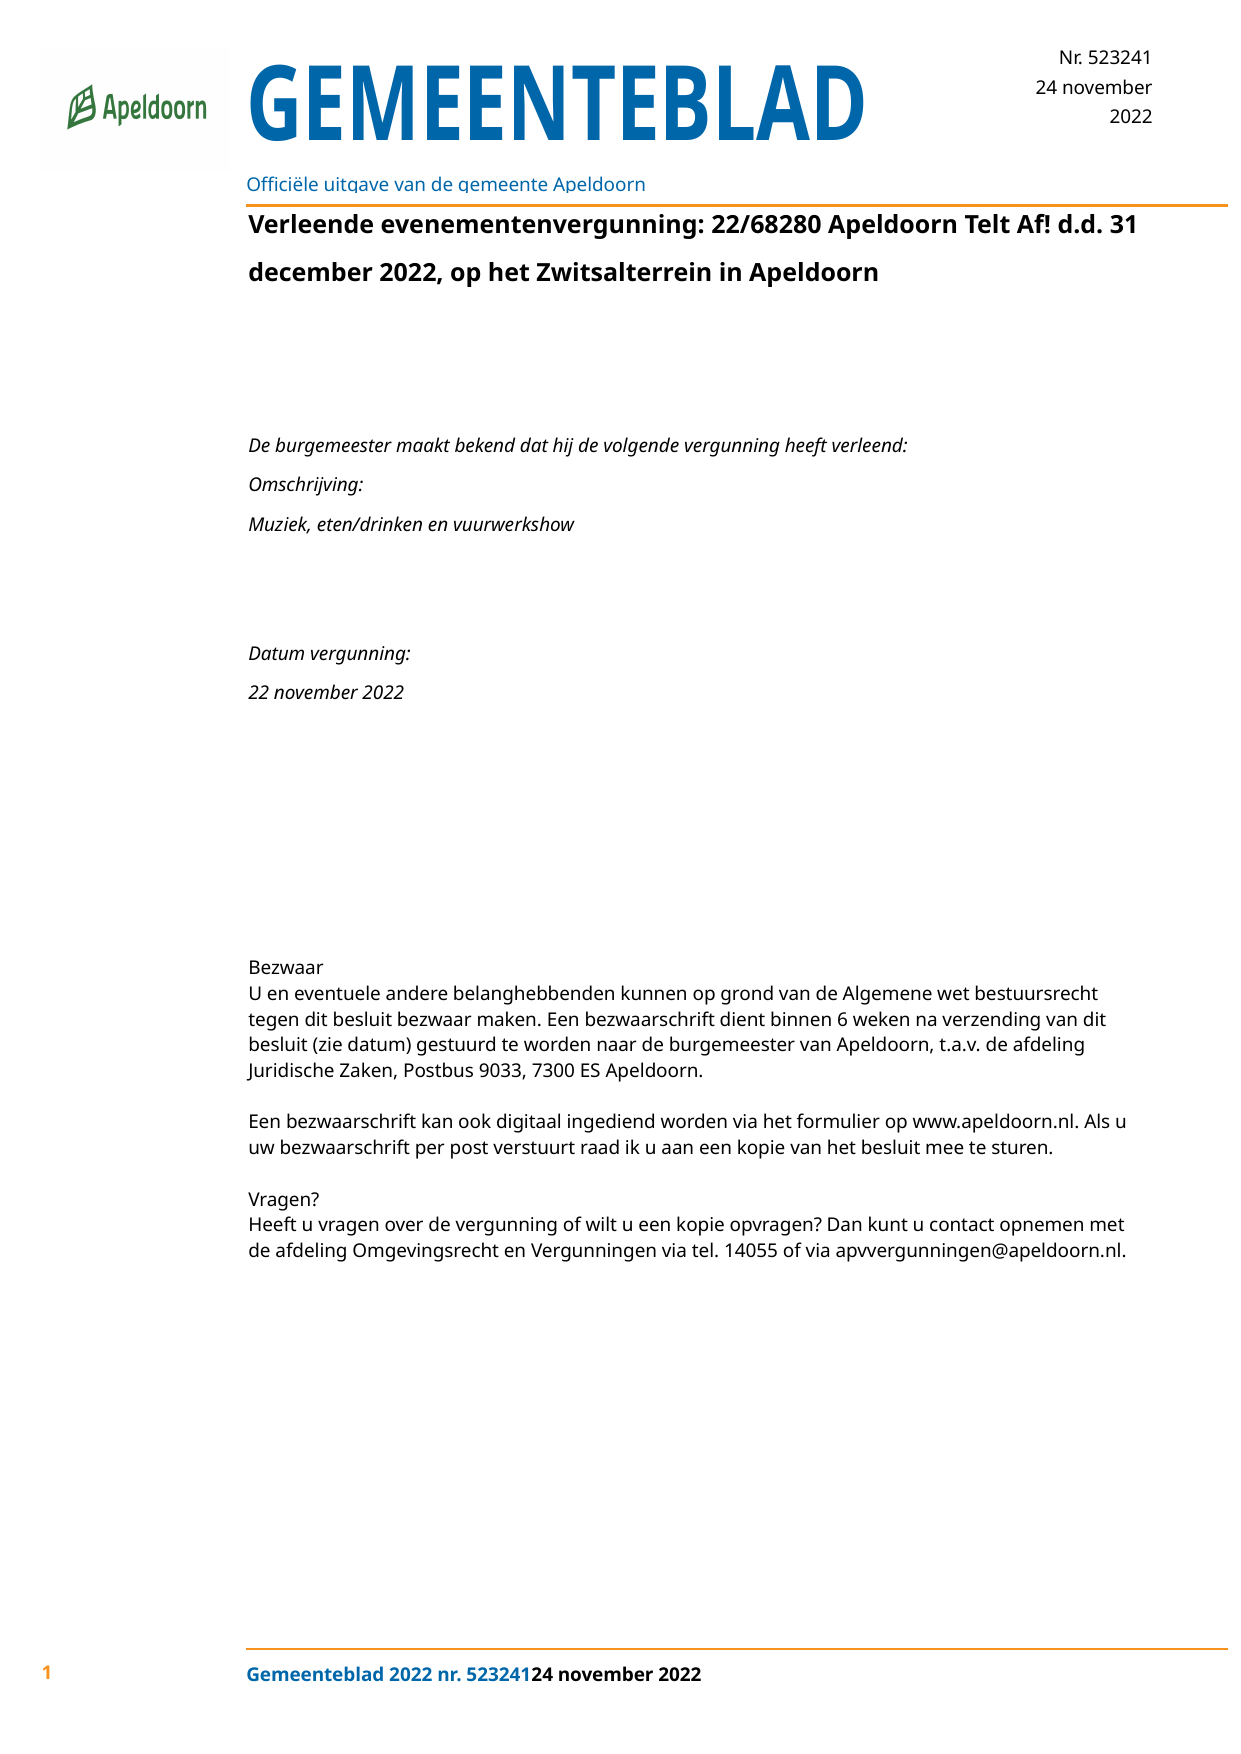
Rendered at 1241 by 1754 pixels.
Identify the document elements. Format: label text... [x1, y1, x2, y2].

text Vragen? [248, 1186, 1152, 1212]
text U en eventuele andere belanghebbenden kunnen op grond van de Algemene wet bestuursrecht tegen dit besluit bezwaar maken. Een bezwaarschrift dient binnen 6 weken na verzending van dit besluit (zie datum) gestuurd te worden naar de burgemeester van Apeldoorn, t.a.v. de afdeling Juridische Zaken, Postbus 9033, 7300 ES Apeldoorn. [248, 980, 1152, 1083]
text Muziek, eten/drinken en vuurwerkshow [248, 511, 1152, 537]
text Bezwaar [248, 954, 1152, 980]
text Verleende evenementenvergunning: 22/68280 Apeldoorn Telt Af! d.d. 31 december 2022, op het Zwitsalterrein in Apeldoorn [248, 207, 1152, 288]
picture [41, 47, 231, 172]
text Datum vergunning: [248, 640, 1152, 666]
text 22 november 2022 [248, 679, 1152, 705]
text Een bezwaarschrift kan ook digitaal ingediend worden via het formulier op www.apeldoorn.nl. Als u uw bezwaarschrift per post verstuurt raad ik u aan een kopie van het besluit mee te sturen. [248, 1109, 1152, 1160]
text Omschrijving: [248, 472, 1152, 497]
text Heeft u vragen over de vergunning of wilt u een kopie opvragen? Dan kunt u contact opnemen met de afdeling Omgevingsrecht en Vergunningen via tel. 14055 of via apvvergunningen@apeldoorn.nl. [248, 1212, 1152, 1263]
text De burgemeester maakt bekend dat hij de volgende vergunning heeft verleend: [248, 432, 1152, 458]
